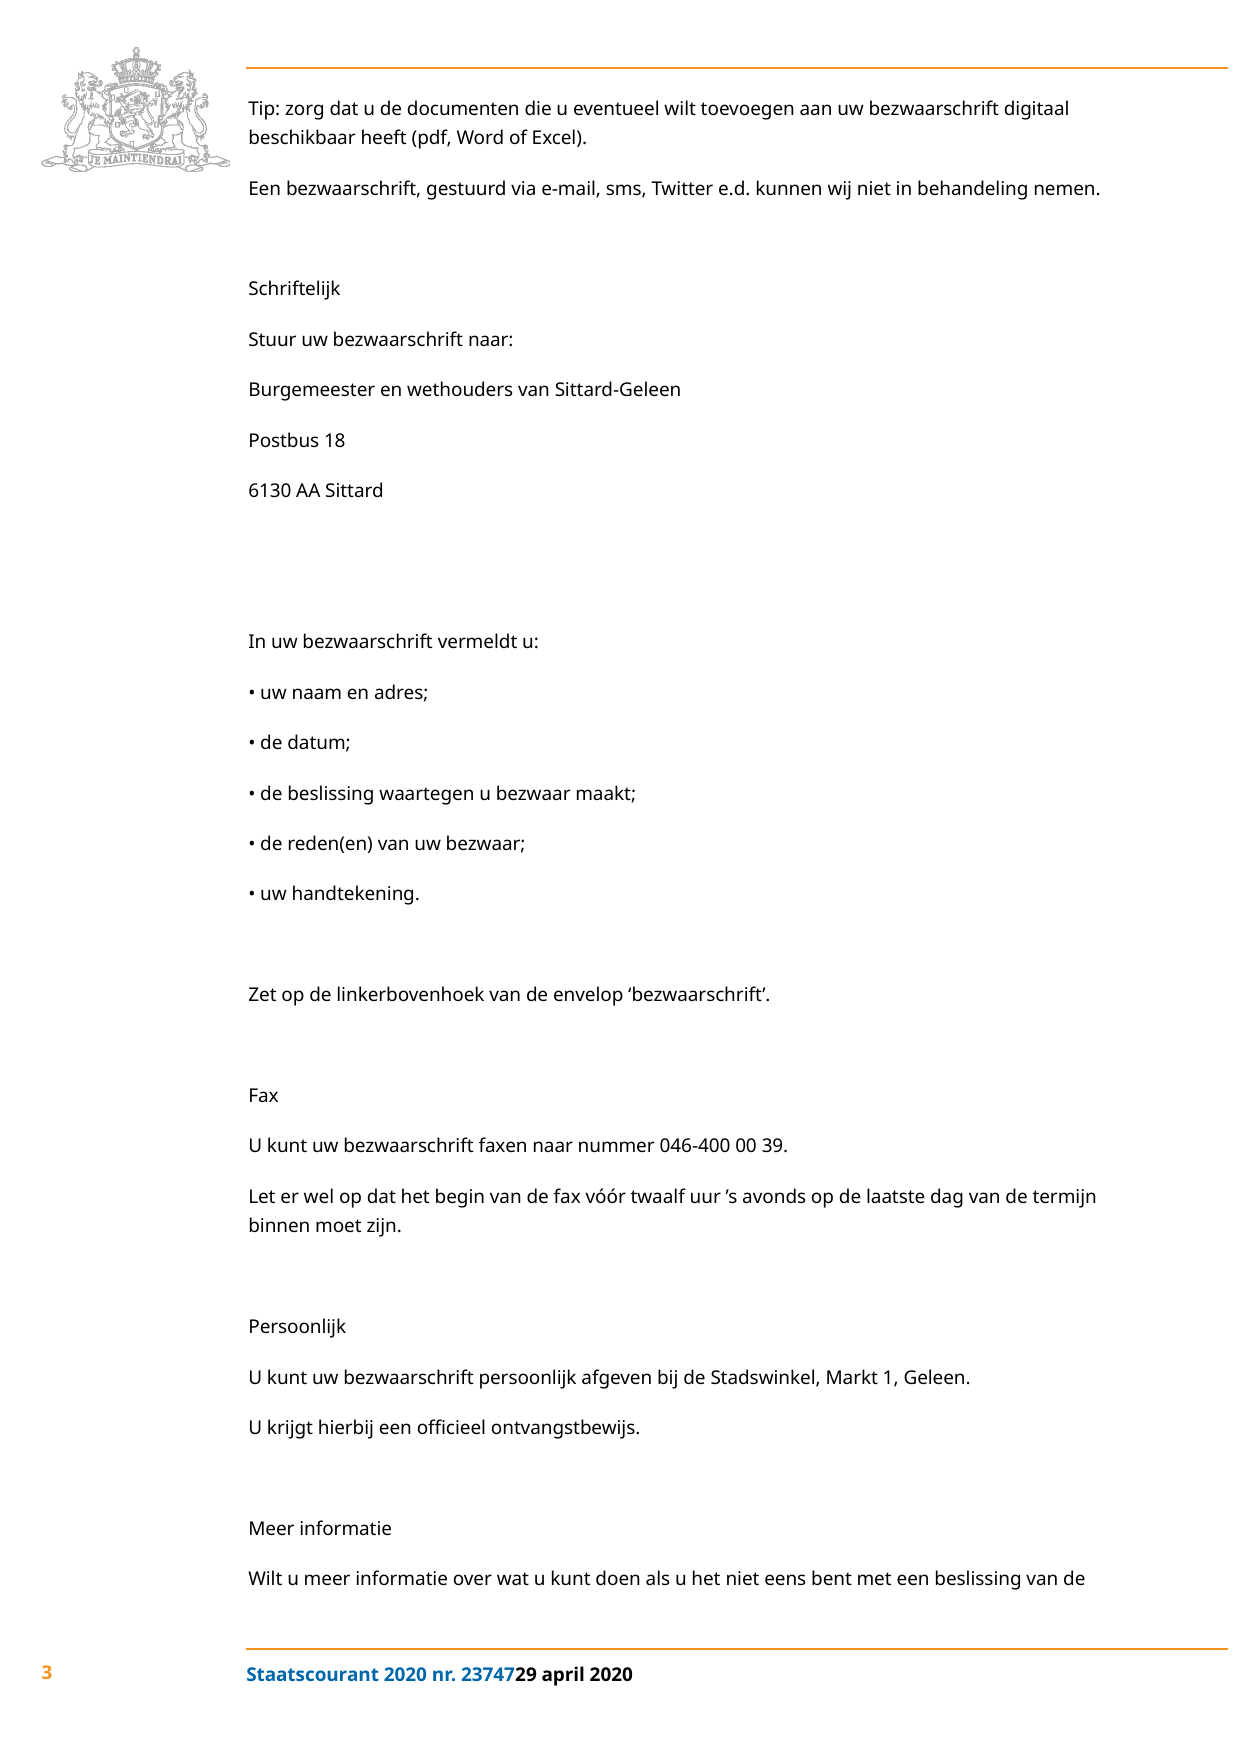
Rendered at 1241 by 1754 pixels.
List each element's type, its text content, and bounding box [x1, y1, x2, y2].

text Meer informatie [248, 1515, 1152, 1541]
text In uw bezwaarschrift vermeldt u: [248, 628, 1152, 654]
text U kunt uw bezwaarschrift faxen naar nummer 046-400 00 39. [248, 1133, 1152, 1158]
text • de beslissing waartegen u bezwaar maakt; [248, 780, 1152, 806]
text Tip: zorg dat u de documenten die u eventueel wilt toevoegen aan uw bezwaarschrift digitaal beschikbaar heeft (pdf, Word of Excel). [248, 95, 1152, 150]
text Fax [248, 1082, 1152, 1108]
text • de reden(en) van uw bezwaar; [248, 830, 1152, 856]
text U kunt uw bezwaarschrift persoonlijk afgeven bij de Stadswinkel, Markt 1, Geleen. [248, 1364, 1152, 1390]
text • de datum; [248, 729, 1152, 755]
text Persoonlijk [248, 1313, 1152, 1339]
text Schriftelijk [248, 276, 1152, 301]
text Een bezwaarschrift, gestuurd via e-mail, sms, Twitter e.d. kunnen wij niet in behandeling nemen. [248, 175, 1152, 201]
text • uw handtekening. [248, 881, 1152, 906]
text Let er wel op dat het begin van de fax vóór twaalf uur ’s avonds op de laatste dag van de termijn binnen moet zijn. [248, 1183, 1152, 1238]
text • uw naam en adres; [248, 679, 1152, 705]
text U krijgt hierbij een officieel ontvangstbewijs. [248, 1414, 1152, 1440]
text Stuur uw bezwaarschrift naar: [248, 326, 1152, 352]
text 6130 AA Sittard [248, 477, 1152, 503]
picture [41, 47, 231, 172]
text Wilt u meer informatie over wat u kunt doen als u het niet eens bent met een beslissing van de [248, 1566, 1152, 1591]
text Postbus 18 [248, 427, 1152, 453]
text Burgemeester en wethouders van Sittard-Geleen [248, 376, 1152, 402]
text Zet op de linkerbovenhoek van de envelop ‘bezwaarschrift’. [248, 981, 1152, 1007]
